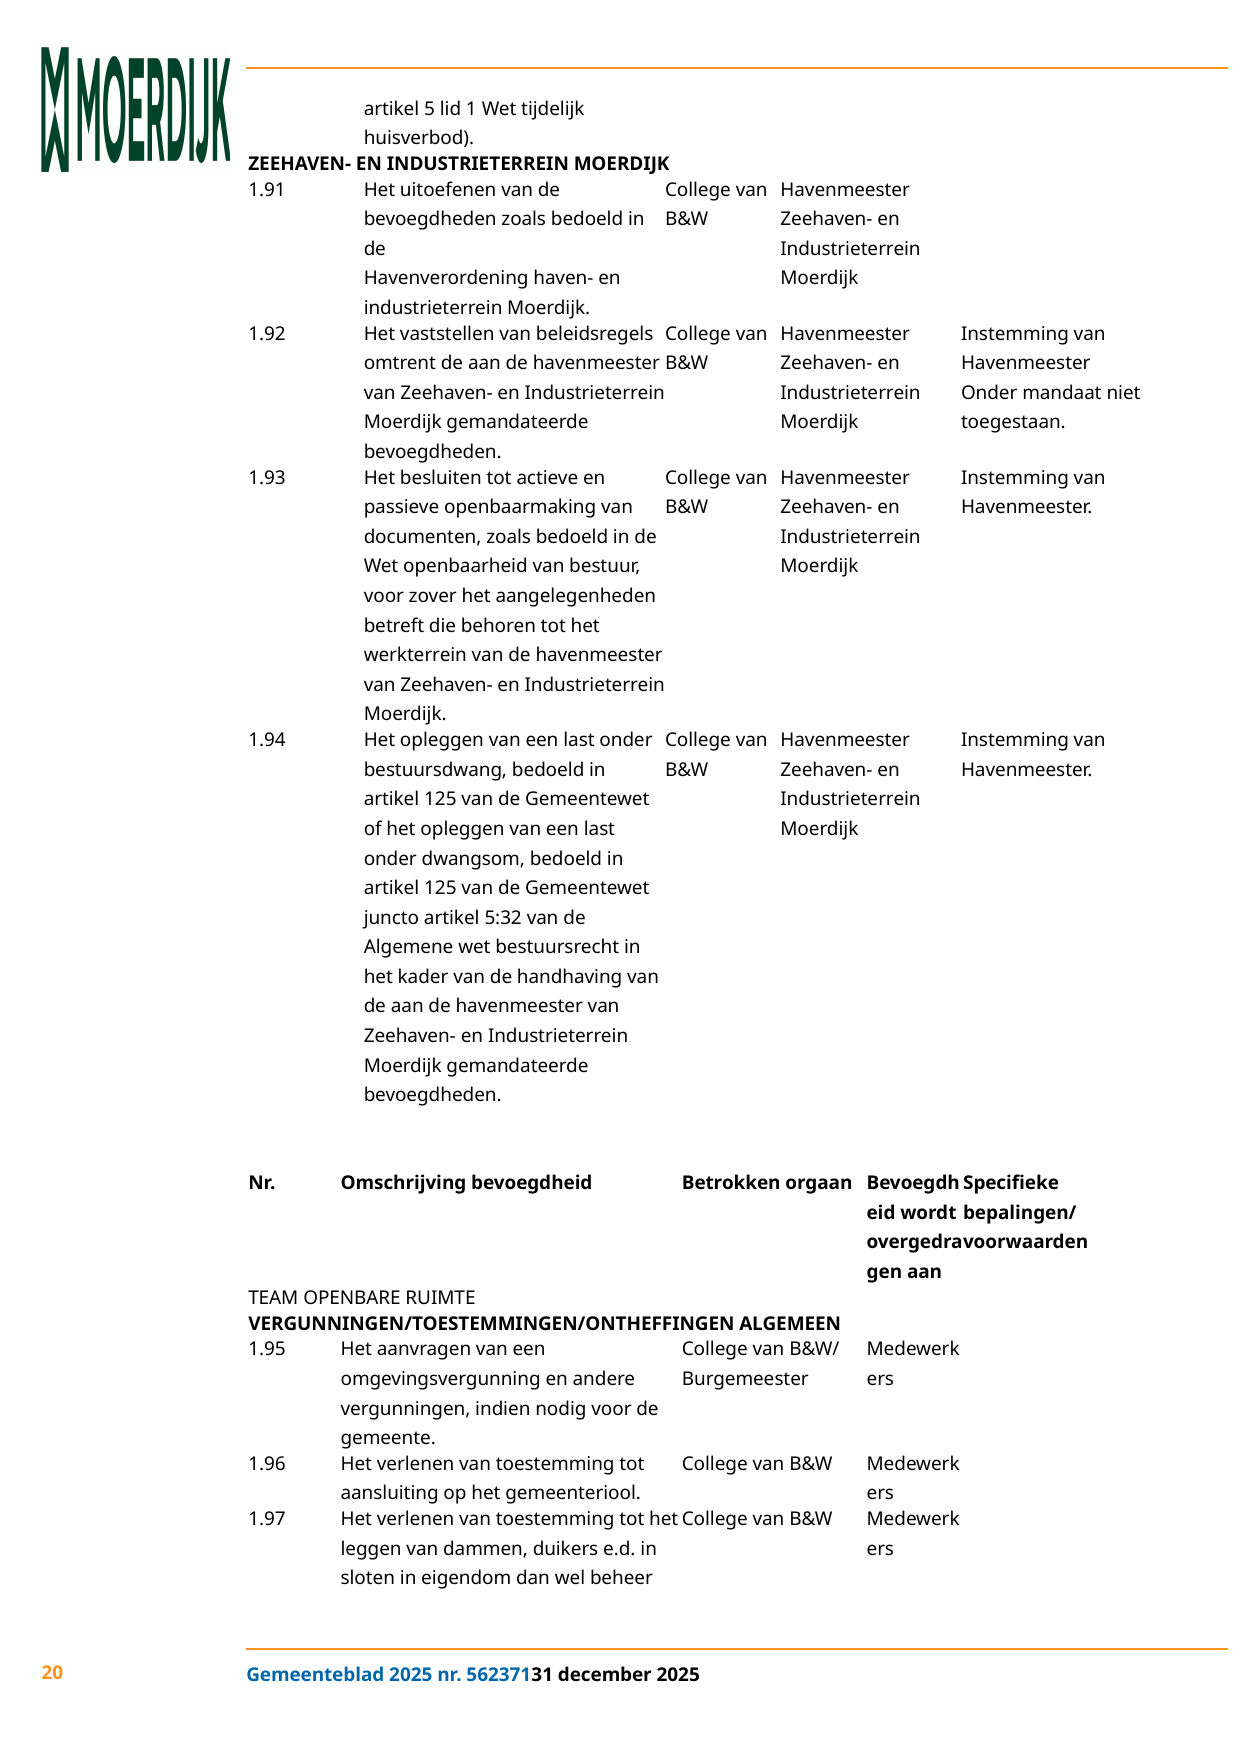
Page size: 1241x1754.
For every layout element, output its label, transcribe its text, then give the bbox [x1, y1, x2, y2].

table_cell [961, 95, 1152, 150]
table_header Specifieke bepalingen/ voorwaarden [963, 1170, 1152, 1284]
table_cell [780, 95, 961, 150]
table_cell Het aanvragen van een omgevingsvergunning en andere vergunningen, indien nodig voor de gemeente. [340, 1336, 682, 1450]
table_cell ZEEHAVEN- EN INDUSTRIETERREIN MOERDIJK [248, 150, 1152, 176]
table_cell VERGUNNINGEN/TOESTEMMINGEN/ONTHEFFINGEN ALGEMEEN [248, 1310, 1152, 1336]
table_cell Instemming van Havenmeester. [961, 464, 1152, 726]
table_cell Medewerkers [866, 1505, 963, 1590]
table_cell [963, 1505, 1152, 1590]
table_cell College van B&W/ Burgemeester [682, 1336, 866, 1450]
table_cell College van B&W [665, 464, 780, 726]
table_cell 1.92 [248, 320, 363, 464]
table_cell 1.93 [248, 464, 363, 726]
table_header Betrokken orgaan [682, 1170, 866, 1284]
table_cell [963, 1450, 1152, 1505]
table_cell artikel 5 lid 1 Wet tijdelijk huisverbod). [364, 95, 665, 150]
table_cell 1.91 [248, 176, 363, 320]
table_cell College van B&W [665, 320, 780, 464]
table_cell [248, 95, 363, 150]
table_cell College van B&W [665, 726, 780, 1107]
table_cell Instemming van Havenmeester Onder mandaat niet toegestaan. [961, 320, 1152, 464]
table_header Nr. [248, 1170, 340, 1284]
table_cell College van B&W [682, 1505, 866, 1590]
table_cell Het verlenen van toestemming tot het leggen van dammen, duikers e.d. in sloten in eigendom dan wel beheer [340, 1505, 682, 1590]
table_cell Medewerkers [866, 1336, 963, 1450]
table_cell Het besluiten tot actieve en passieve openbaarmaking van documenten, zoals bedoeld in de Wet openbaarheid van bestuur, voor zover het aangelegenheden betreft die behoren tot het werkterrein van de havenmeester van Zeehaven- en Industrieterrein Moerdijk. [364, 464, 665, 726]
table_cell Het verlenen van toestemming tot aansluiting op het gemeenteriool. [340, 1450, 682, 1505]
table_cell Instemming van Havenmeester. [961, 726, 1152, 1107]
table_cell Havenmeester Zeehaven- en Industrieterrein Moerdijk [780, 176, 961, 320]
table_cell Havenmeester Zeehaven- en Industrieterrein Moerdijk [780, 320, 961, 464]
table_header Bevoegdheid wordt overgedragen aan [866, 1170, 963, 1284]
table_cell [665, 95, 780, 150]
table_cell Het uitoefenen van de bevoegdheden zoals bedoeld in de Havenverordening haven- en industrieterrein Moerdijk. [364, 176, 665, 320]
table_cell [961, 176, 1152, 320]
table_cell 1.94 [248, 726, 363, 1107]
table_cell 1.96 [248, 1450, 340, 1505]
table_cell Het opleggen van een last onder bestuursdwang, bedoeld in artikel 125 van de Gemeentewet of het opleggen van een last onder dwangsom, bedoeld in artikel 125 van de Gemeentewet juncto artikel 5:32 van de Algemene wet bestuursrecht in het kader van de handhaving van de aan de havenmeester van Zeehaven- en Industrieterrein Moerdijk gemandateerde bevoegdheden. [364, 726, 665, 1107]
table_cell College van B&W [665, 176, 780, 320]
table_cell Havenmeester Zeehaven- en Industrieterrein Moerdijk [780, 726, 961, 1107]
table_cell College van B&W [682, 1450, 866, 1505]
table_cell TEAM OPENBARE RUIMTE [248, 1284, 1152, 1310]
table_cell [963, 1336, 1152, 1450]
picture [41, 47, 231, 172]
table_cell Het vaststellen van beleidsregels omtrent de aan de havenmeester van Zeehaven- en Industrieterrein Moerdijk gemandateerde bevoegdheden. [364, 320, 665, 464]
table_cell 1.95 [248, 1336, 340, 1450]
table_header Omschrijving bevoegdheid [340, 1170, 682, 1284]
table_cell Havenmeester Zeehaven- en Industrieterrein Moerdijk [780, 464, 961, 726]
table_cell 1.97 [248, 1505, 340, 1590]
table_cell Medewerkers [866, 1450, 963, 1505]
